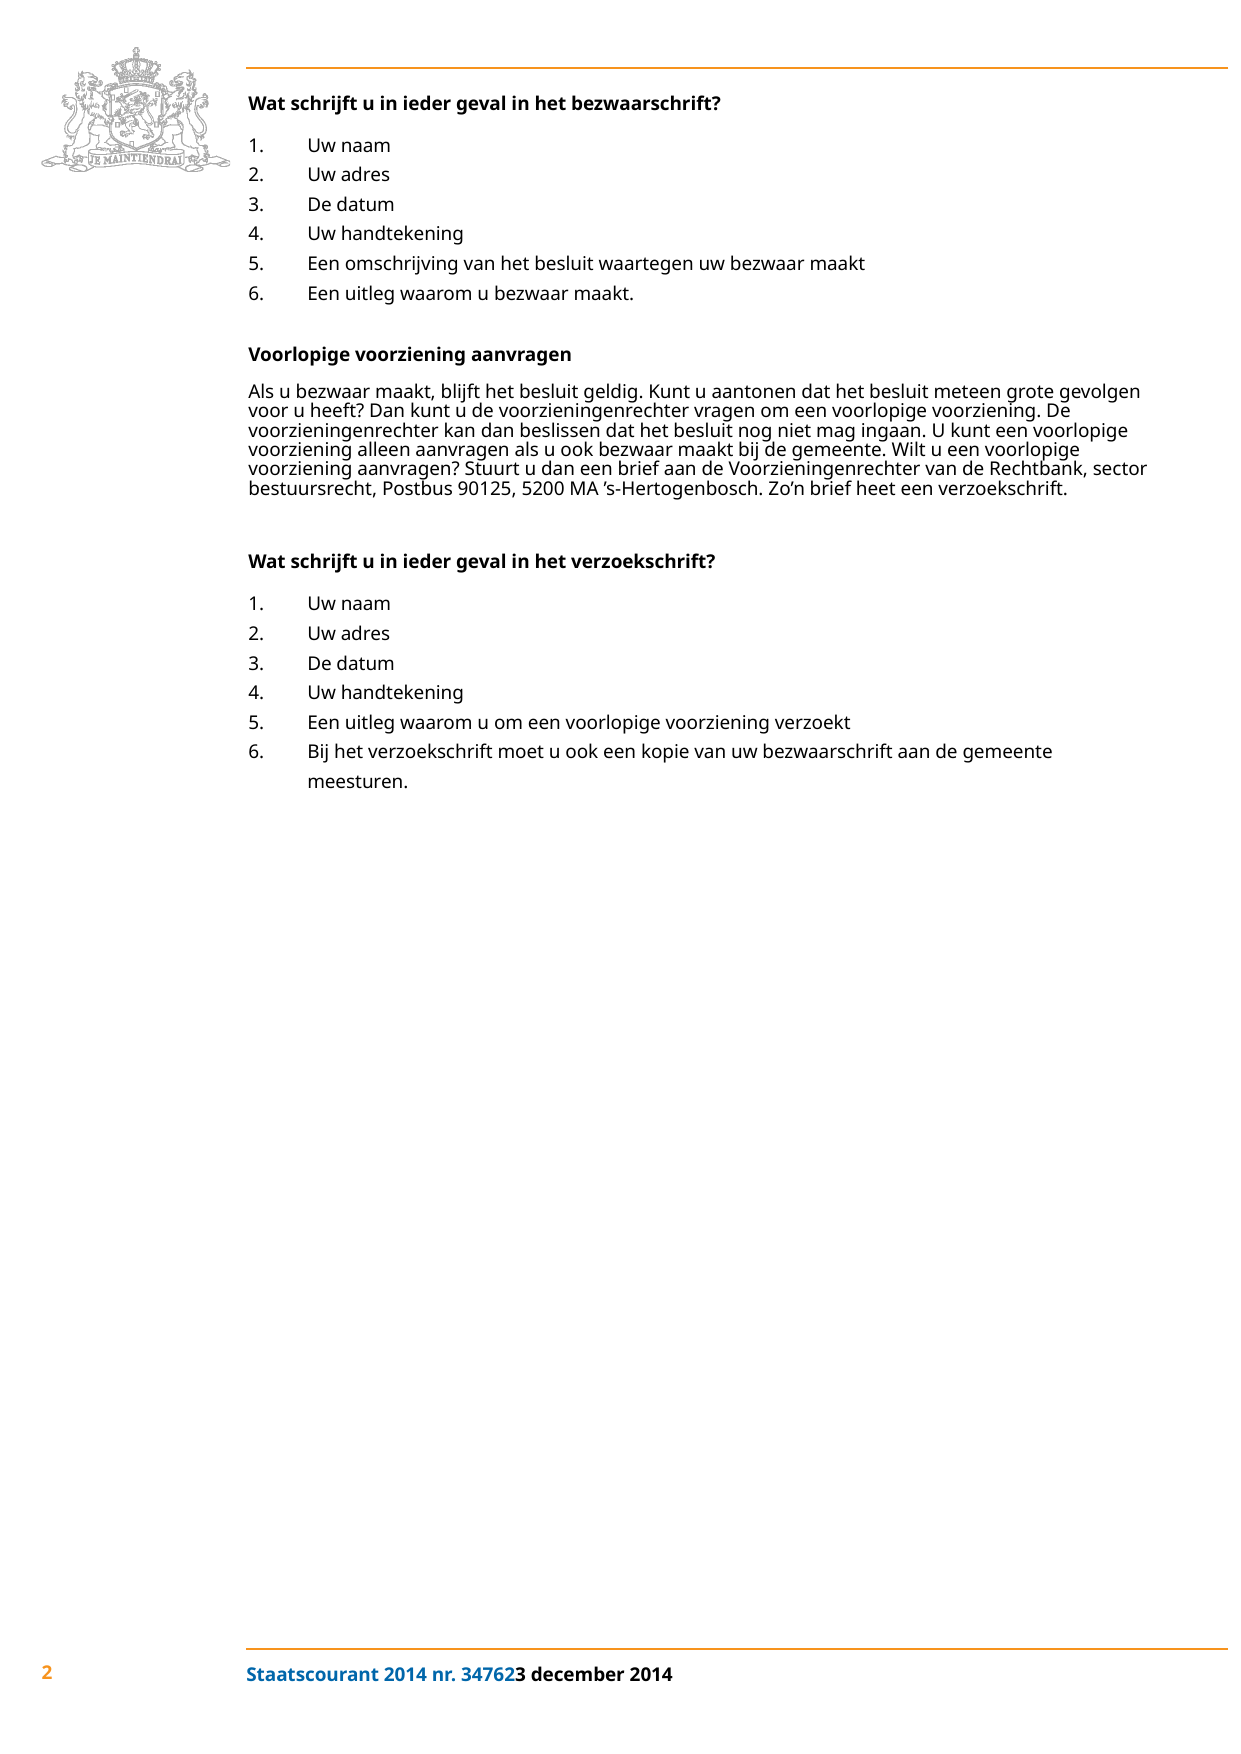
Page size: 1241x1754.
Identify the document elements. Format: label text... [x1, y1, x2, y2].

list Uw naam [248, 132, 1152, 157]
list Een omschrijving van het besluit waartegen uw bezwaar maakt [248, 250, 1152, 276]
list De datum [248, 191, 1152, 217]
text Wat schrijft u in ieder geval in het bezwaarschrift? [248, 95, 1152, 114]
list Een uitleg waarom u om een voorlopige voorziening verzoekt [248, 709, 1152, 734]
list Uw adres [248, 620, 1152, 646]
list Uw naam [248, 591, 1152, 616]
list Een uitleg waarom u bezwaar maakt. [248, 280, 1152, 305]
list Uw handtekening [248, 679, 1152, 705]
text Wat schrijft u in ieder geval in het verzoekschrift? [248, 553, 1152, 573]
picture [41, 47, 231, 172]
text Voorlopige voorziening aanvragen [248, 346, 1152, 366]
list Bij het verzoekschrift moet u ook een kopie van uw bezwaarschrift aan de gemeente meesturen. [248, 738, 1152, 794]
list De datum [248, 650, 1152, 675]
text Als u bezwaar maakt, blijft het besluit geldig. Kunt u aantonen dat het besluit meteen grote gevolgen voor u heeft? Dan kunt u de voorzieningenrechter vragen om een voorlopige voorziening. De voorzieningenrechter kan dan beslissen dat het besluit nog niet mag ingaan. U kunt een voorlopige voorziening alleen aanvragen als u ook bezwaar maakt bij de gemeente. Wilt u een voorlopige voorziening aanvragen? Stuurt u dan een brief aan de Voorzieningenrechter van de Rechtbank, sector bestuursrecht, Postbus 90125, 5200 MA ’s-Hertogenbosch. Zo’n brief heet een verzoekschrift. [248, 383, 1152, 499]
list Uw adres [248, 161, 1152, 187]
list Uw handtekening [248, 221, 1152, 246]
